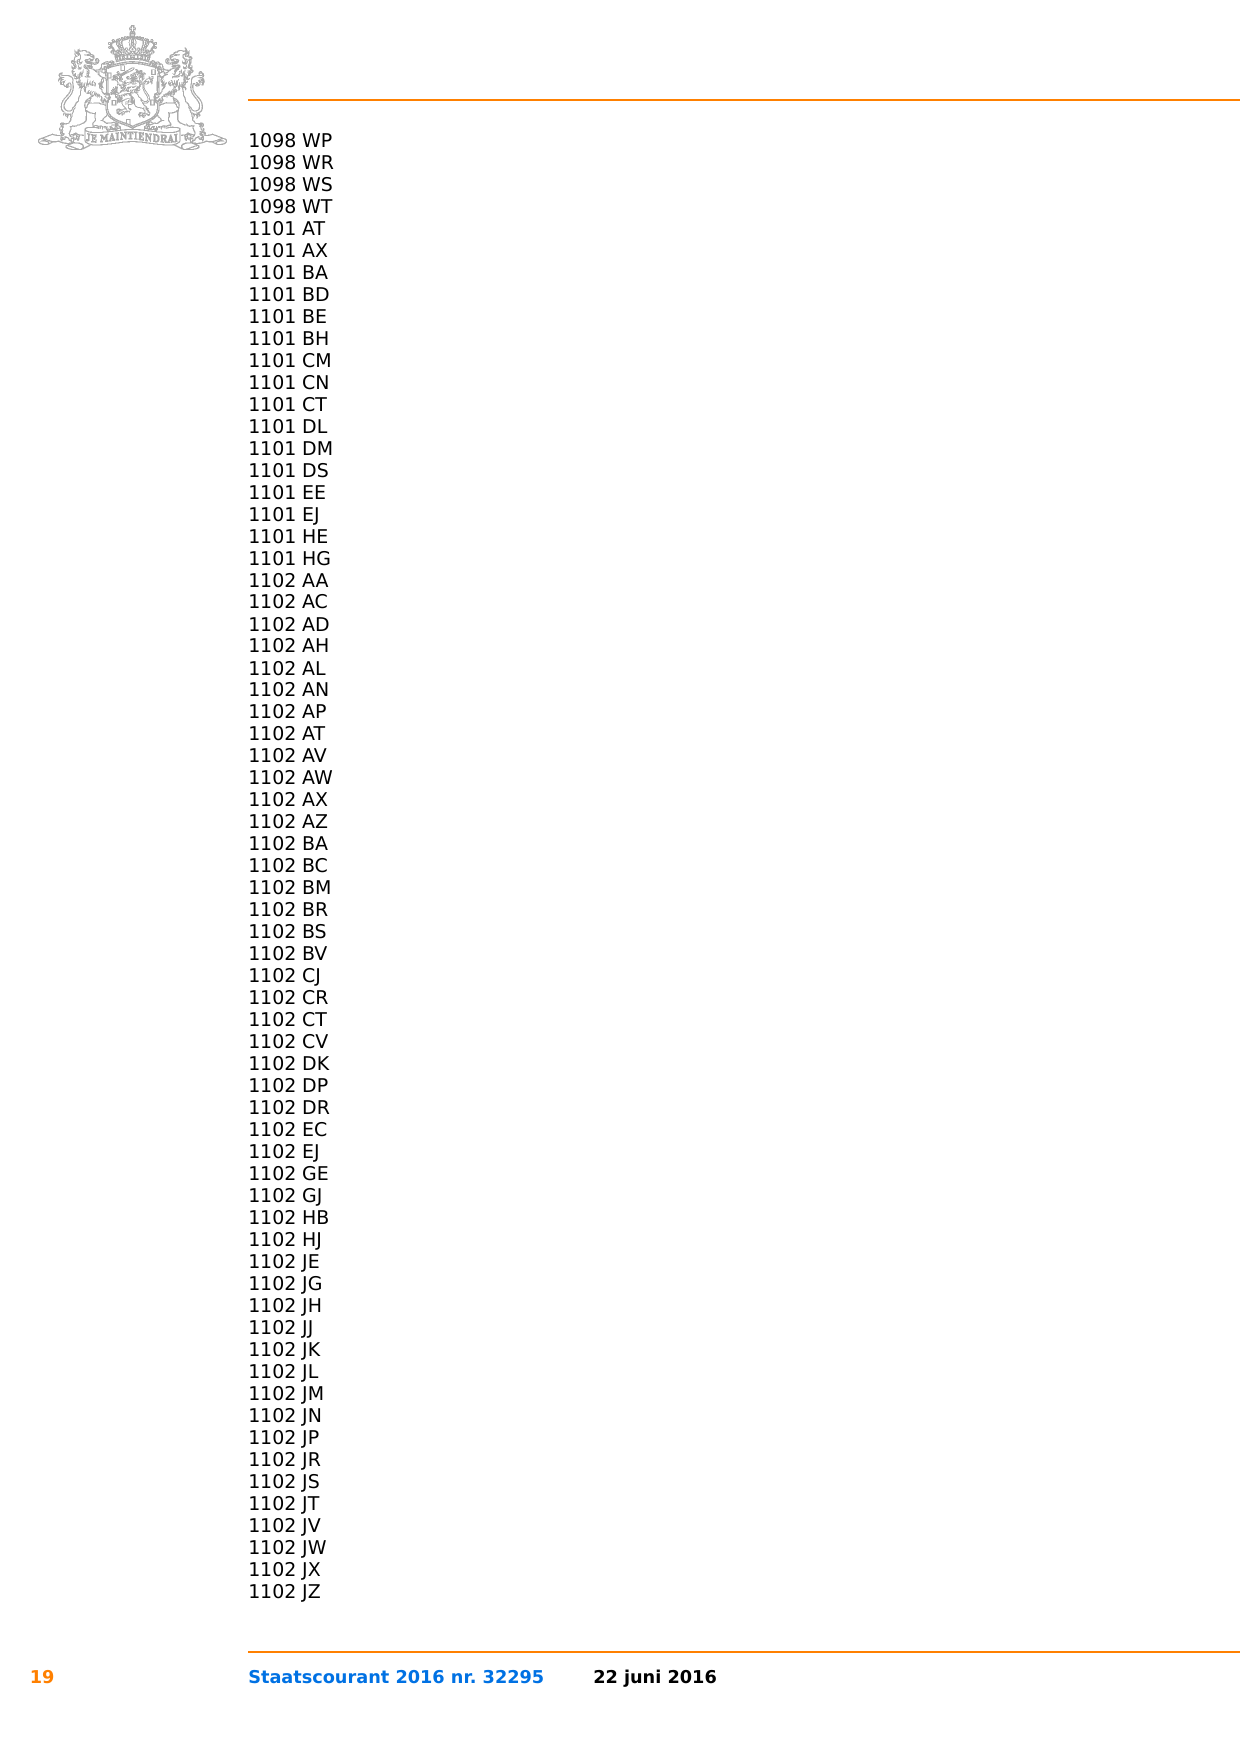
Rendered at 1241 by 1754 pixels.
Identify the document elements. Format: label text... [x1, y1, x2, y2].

text 1101 HE [248, 526, 1163, 547]
text 1102 JW [248, 1537, 1163, 1558]
text 1102 EC [248, 1119, 1163, 1141]
text 1102 GE [248, 1163, 1163, 1185]
text 1102 JV [248, 1514, 1163, 1537]
text 1101 BD [248, 284, 1163, 306]
text 1101 AX [248, 240, 1163, 262]
text 1102 JK [248, 1339, 1163, 1361]
text 1102 BC [248, 855, 1163, 877]
text 1102 BS [248, 921, 1163, 943]
text 1101 HG [248, 547, 1163, 569]
text 1101 DL [248, 416, 1163, 438]
text 1102 JM [248, 1383, 1163, 1405]
text 1102 HJ [248, 1229, 1163, 1251]
text 1102 BV [248, 943, 1163, 965]
text 1101 EE [248, 482, 1163, 503]
text 1101 BE [248, 306, 1163, 328]
text 1102 GJ [248, 1185, 1163, 1207]
text 1102 DP [248, 1075, 1163, 1097]
text 1101 CM [248, 350, 1163, 372]
text 1102 EJ [248, 1141, 1163, 1163]
text 1102 JG [248, 1273, 1163, 1295]
text 1102 BA [248, 833, 1163, 855]
picture [38, 25, 227, 150]
text 1102 CJ [248, 965, 1163, 987]
text 1102 JS [248, 1471, 1163, 1493]
text 1102 BR [248, 899, 1163, 921]
text 1098 WS [248, 174, 1163, 196]
text 1102 JP [248, 1427, 1163, 1449]
text 1102 AC [248, 591, 1163, 613]
text 1102 AP [248, 701, 1163, 723]
text 1102 CT [248, 1009, 1163, 1031]
text 1101 AT [248, 218, 1163, 240]
text 1102 AL [248, 657, 1163, 679]
text 1102 DR [248, 1097, 1163, 1119]
text 1102 JL [248, 1361, 1163, 1383]
text 1102 HB [248, 1207, 1163, 1229]
text 1102 JR [248, 1449, 1163, 1471]
text 1098 WR [248, 152, 1163, 174]
text 1102 AT [248, 723, 1163, 745]
text 1101 DS [248, 459, 1163, 482]
text 1102 CV [248, 1031, 1163, 1053]
text 1101 EJ [248, 503, 1163, 526]
text 1098 WT [248, 196, 1163, 218]
text 1102 AH [248, 635, 1163, 657]
text 1102 JZ [248, 1581, 1163, 1602]
text 1102 JE [248, 1251, 1163, 1273]
text 1101 DM [248, 438, 1163, 459]
text 1102 AA [248, 569, 1163, 591]
text 1101 BA [248, 262, 1163, 284]
text 1102 JJ [248, 1317, 1163, 1339]
text 1102 AX [248, 789, 1163, 811]
text 1102 DK [248, 1053, 1163, 1075]
text 1102 AV [248, 745, 1163, 767]
text 1101 BH [248, 328, 1163, 350]
text 1102 JX [248, 1558, 1163, 1581]
text 1102 AZ [248, 811, 1163, 833]
text 1102 JH [248, 1295, 1163, 1317]
text 1098 WP [248, 130, 1163, 152]
text 1102 CR [248, 987, 1163, 1009]
text 1101 CN [248, 372, 1163, 394]
text 1102 BM [248, 877, 1163, 899]
text 1102 JT [248, 1493, 1163, 1514]
text 1102 JN [248, 1405, 1163, 1427]
text 1102 AD [248, 613, 1163, 635]
text 1101 CT [248, 394, 1163, 416]
text 1102 AN [248, 679, 1163, 701]
text 1102 AW [248, 767, 1163, 789]
